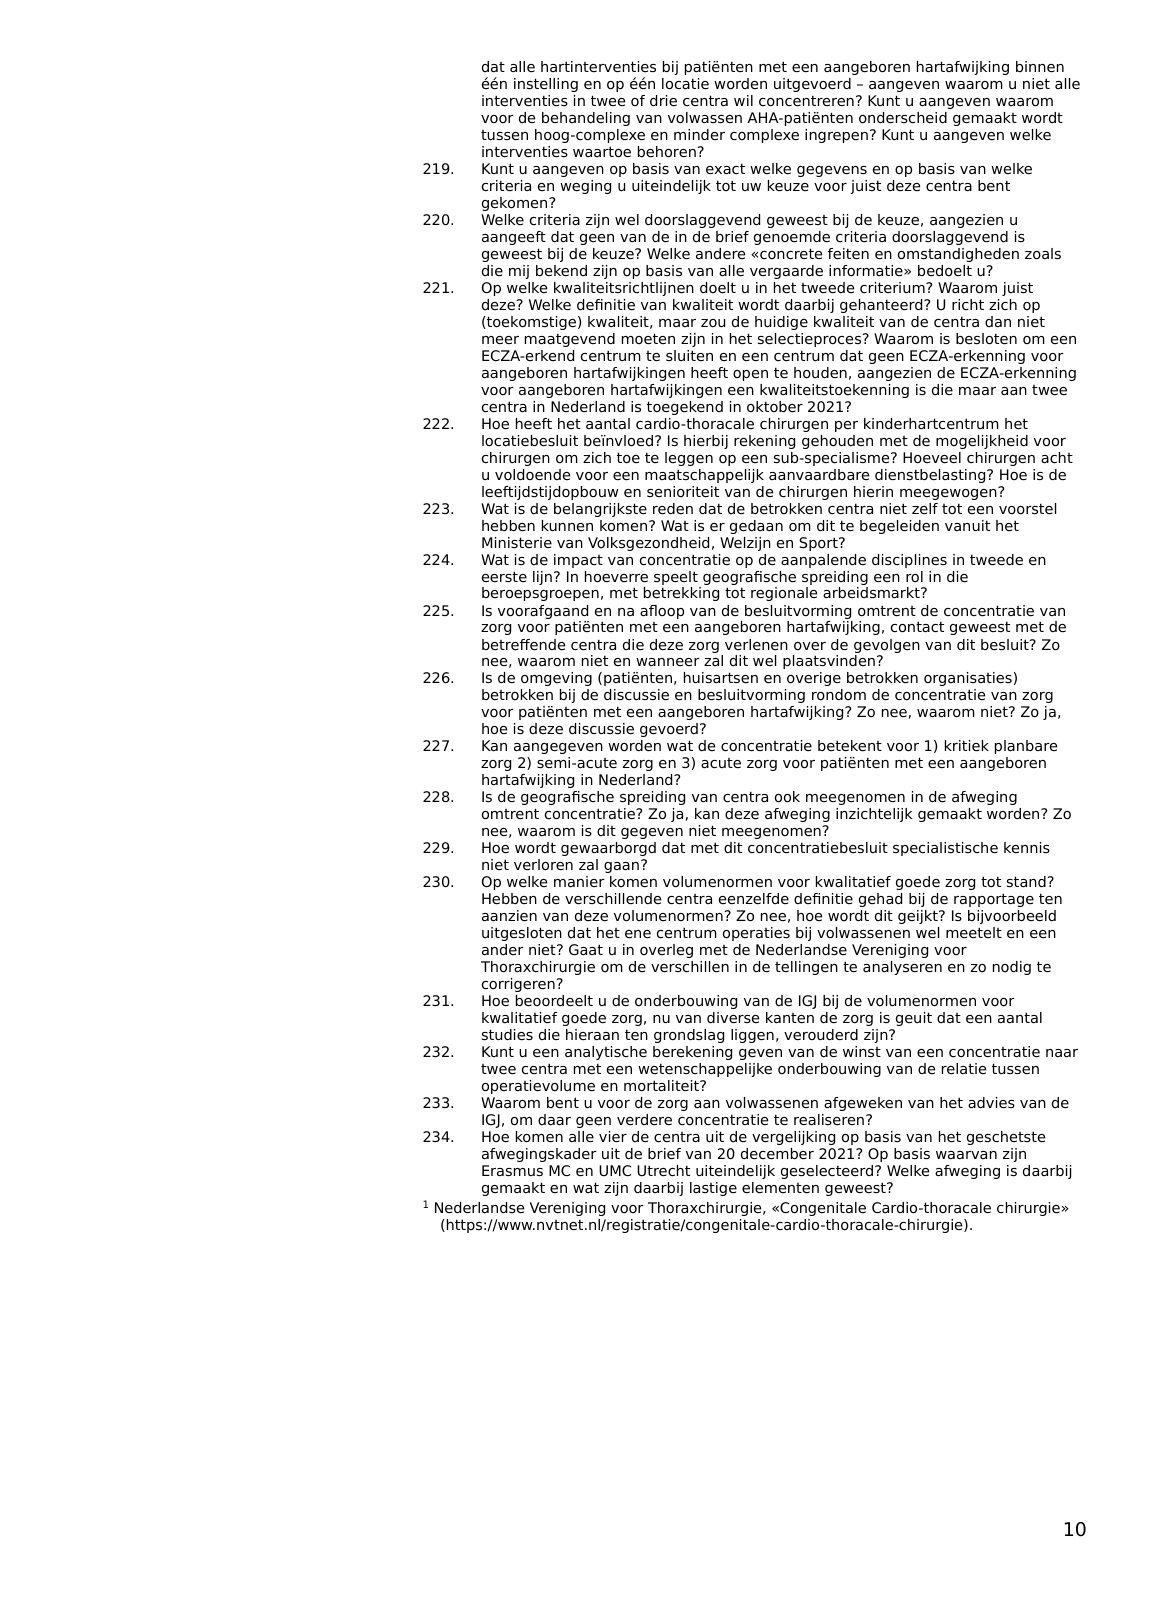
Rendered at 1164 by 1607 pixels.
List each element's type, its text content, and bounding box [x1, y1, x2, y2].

table_cell 221. [422, 280, 475, 416]
table_cell 227. [422, 738, 475, 789]
table_cell 226. [422, 670, 475, 738]
table_cell 229. [422, 840, 475, 874]
table_cell Hoe heeft het aantal cardio-thoracale chirurgen per kinderhartcentrum het locatiebesluit beïnvloed? Is hierbij rekening gehouden met de mogelijkheid voor chirurgen om zich toe te leggen op een sub-specialisme? Hoeveel chirurgen acht u voldoende voor een maatschappelijk aanvaardbare dienstbelasting? Hoe is de leeftijdstijdopbouw en senioriteit van de chirurgen hierin meegewogen? [475, 416, 1087, 501]
table_cell 232. [422, 1044, 475, 1095]
table_cell 231. [422, 993, 475, 1044]
table_cell 233. [422, 1095, 475, 1129]
table_cell Is de geografische spreiding van centra ook meegenomen in de afweging omtrent concentratie? Zo ja, kan deze afweging inzichtelijk gemaakt worden? Zo nee, waarom is dit gegeven niet meegenomen? [475, 789, 1087, 840]
table_cell 222. [422, 416, 475, 501]
table_cell 1 Nederlandse Vereniging voor Thoraxchirurgie, «Congenitale Cardio-thoracale chirurgie» (https://www.nvtnet.nl/registratie/congenitale-cardio-thoracale-chirurgie). [422, 1197, 1087, 1233]
table_cell 219. [422, 161, 475, 212]
table_cell 230. [422, 874, 475, 993]
table_cell 224. [422, 551, 475, 602]
table_cell 223. [422, 501, 475, 551]
table_cell Hoe beoordeelt u de onderbouwing van de IGJ bij de volumenormen voor kwalitatief goede zorg, nu van diverse kanten de zorg is geuit dat een aantal studies die hieraan ten grondslag liggen, verouderd zijn? [475, 993, 1087, 1044]
table_cell Is de omgeving (patiënten, huisartsen en overige betrokken organisaties) betrokken bij de discussie en besluitvorming rondom de concentratie van zorg voor patiënten met een aangeboren hartafwijking? Zo nee, waarom niet? Zo ja, hoe is deze discussie gevoerd? [475, 670, 1087, 738]
table_cell Op welke kwaliteitsrichtlijnen doelt u in het tweede criterium? Waarom juist deze? Welke definitie van kwaliteit wordt daarbij gehanteerd? U richt zich op (toekomstige) kwaliteit, maar zou de huidige kwaliteit van de centra dan niet meer maatgevend moeten zijn in het selectieproces? Waarom is besloten om een ECZA-erkend centrum te sluiten en een centrum dat geen ECZA-erkenning voor aangeboren hartafwijkingen heeft open te houden, aangezien de ECZA-erkenning voor aangeboren hartafwijkingen een kwaliteitstoekenning is die maar aan twee centra in Nederland is toegekend in oktober 2021? [475, 280, 1087, 416]
table_cell Hoe komen alle vier de centra uit de vergelijking op basis van het geschetste afwegingskader uit de brief van 20 december 2021? Op basis waarvan zijn Erasmus MC en UMC Utrecht uiteindelijk geselecteerd? Welke afweging is daarbij gemaakt en wat zijn daarbij lastige elementen geweest? [475, 1129, 1087, 1197]
table_cell [422, 59, 475, 161]
table_cell Hoe wordt gewaarborgd dat met dit concentratiebesluit specialistische kennis niet verloren zal gaan? [475, 840, 1087, 874]
table_cell Kan aangegeven worden wat de concentratie betekent voor 1) kritiek planbare zorg 2) semi-acute zorg en 3) acute zorg voor patiënten met een aangeboren hartafwijking in Nederland? [475, 738, 1087, 789]
table_cell Waarom bent u voor de zorg aan volwassenen afgeweken van het advies van de IGJ, om daar geen verdere concentratie te realiseren? [475, 1095, 1087, 1129]
table_cell 225. [422, 603, 475, 670]
table_cell Wat is de impact van concentratie op de aanpalende disciplines in tweede en eerste lijn? In hoeverre speelt geografische spreiding een rol in die beroepsgroepen, met betrekking tot regionale arbeidsmarkt? [475, 551, 1087, 602]
table_cell Is voorafgaand en na afloop van de besluitvorming omtrent de concentratie van zorg voor patiënten met een aangeboren hartafwijking, contact geweest met de betreffende centra die deze zorg verlenen over de gevolgen van dit besluit? Zo nee, waarom niet en wanneer zal dit wel plaatsvinden? [475, 603, 1087, 670]
table_cell 228. [422, 789, 475, 840]
table_cell Kunt u aangeven op basis van exact welke gegevens en op basis van welke criteria en weging u uiteindelijk tot uw keuze voor juist deze centra bent gekomen? [475, 161, 1087, 212]
table_cell Welke criteria zijn wel doorslaggevend geweest bij de keuze, aangezien u aangeeft dat geen van de in de brief genoemde criteria doorslaggevend is geweest bij de keuze? Welke andere «concrete feiten en omstandigheden zoals die mij bekend zijn op basis van alle vergaarde informatie» bedoelt u? [475, 212, 1087, 280]
table_cell Op welke manier komen volumenormen voor kwalitatief goede zorg tot stand? Hebben de verschillende centra eenzelfde definitie gehad bij de rapportage ten aanzien van deze volumenormen? Zo nee, hoe wordt dit geijkt? Is bijvoorbeeld uitgesloten dat het ene centrum operaties bij volwassenen wel meetelt en een ander niet? Gaat u in overleg met de Nederlandse Vereniging voor Thoraxchirurgie om de verschillen in de tellingen te analyseren en zo nodig te corrigeren? [475, 874, 1087, 993]
table_cell dat alle hartinterventies bij patiënten met een aangeboren hartafwijking binnen één instelling en op één locatie worden uitgevoerd – aangeven waarom u niet alle interventies in twee of drie centra wil concentreren? Kunt u aangeven waarom voor de behandeling van volwassen AHA-patiënten onderscheid gemaakt wordt tussen hoog-complexe en minder complexe ingrepen? Kunt u aangeven welke interventies waartoe behoren? [475, 59, 1087, 161]
table_cell Wat is de belangrijkste reden dat de betrokken centra niet zelf tot een voorstel hebben kunnen komen? Wat is er gedaan om dit te begeleiden vanuit het Ministerie van Volksgezondheid, Welzijn en Sport? [475, 501, 1087, 551]
table_cell 234. [422, 1129, 475, 1197]
table_cell Kunt u een analytische berekening geven van de winst van een concentratie naar twee centra met een wetenschappelijke onderbouwing van de relatie tussen operatievolume en mortaliteit? [475, 1044, 1087, 1095]
table_cell 220. [422, 212, 475, 280]
